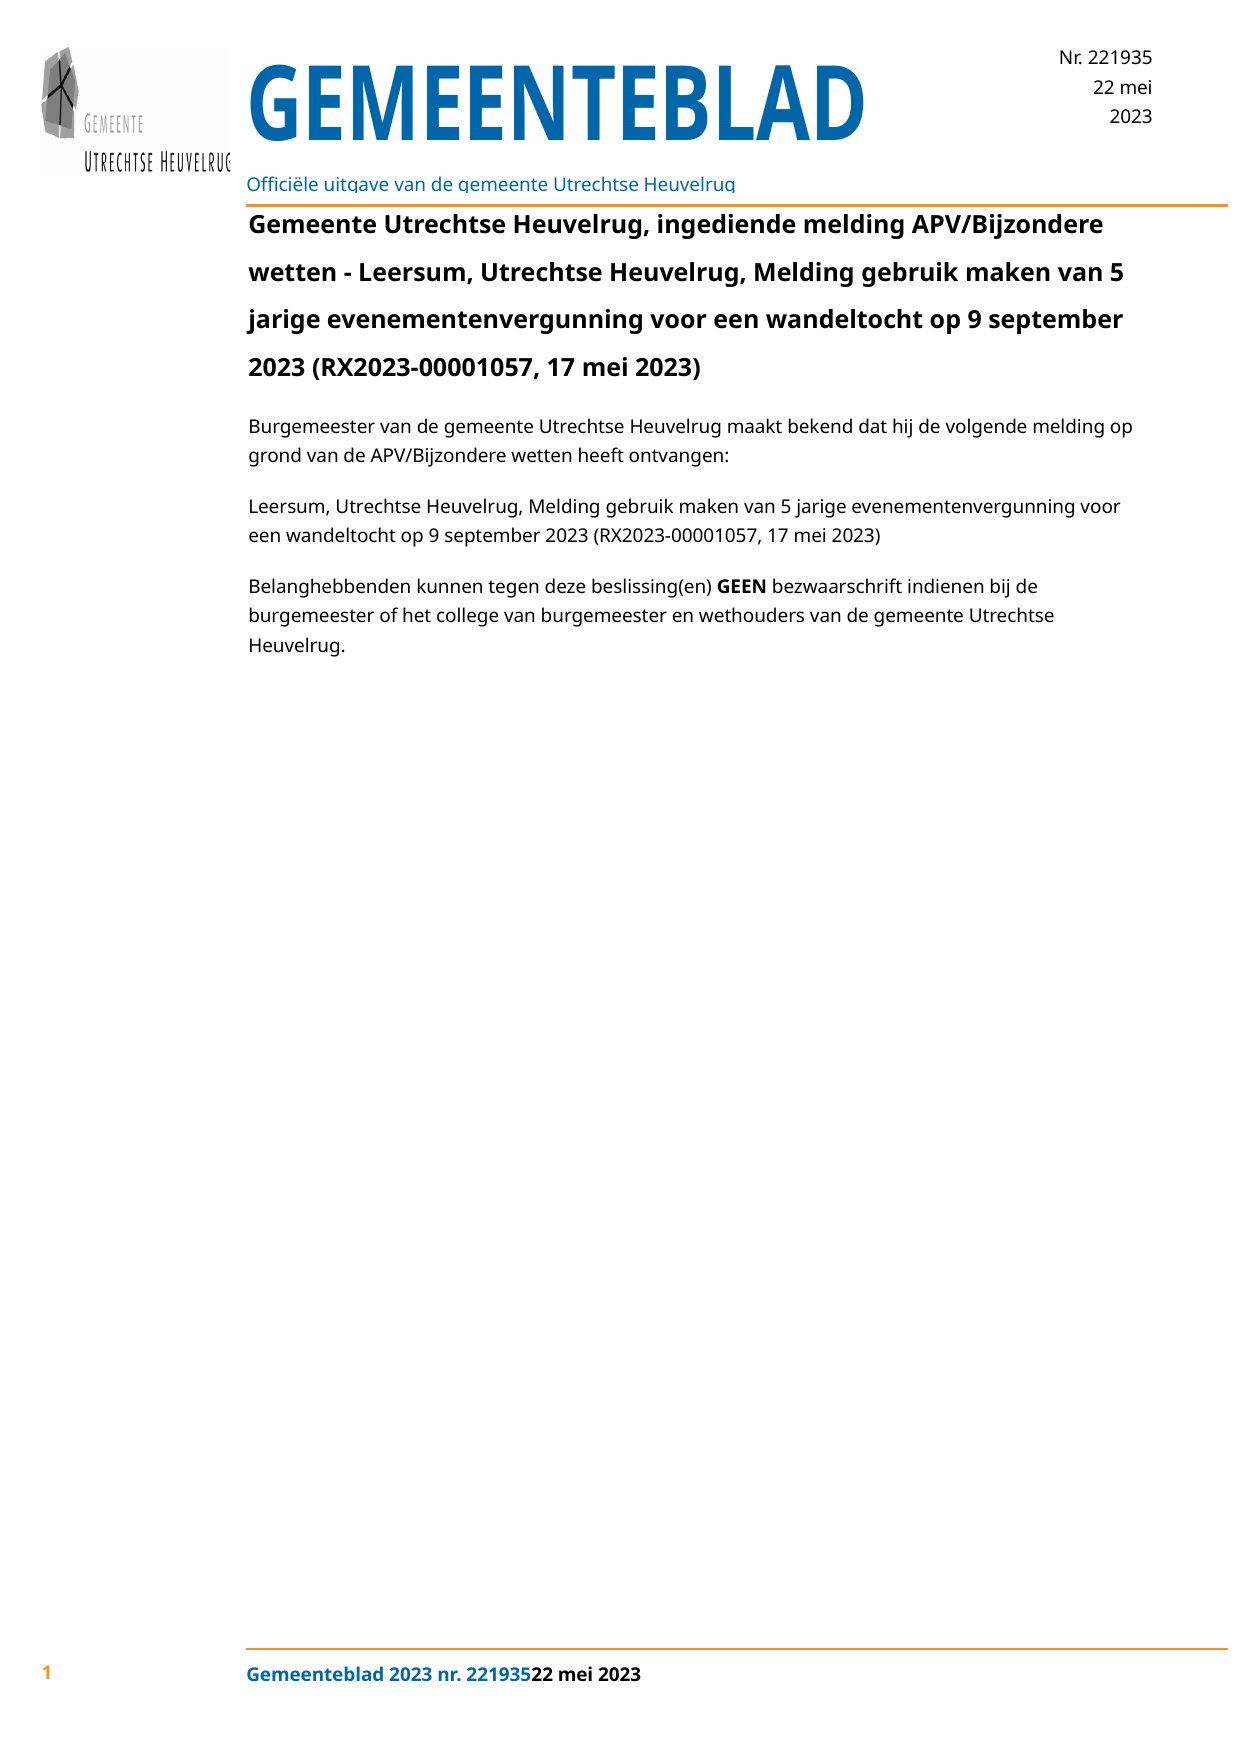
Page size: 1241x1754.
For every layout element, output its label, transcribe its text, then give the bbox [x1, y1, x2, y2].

text Gemeente Utrechtse Heuvelrug, ingediende melding APV/Bijzondere wetten - Leersum, Utrechtse Heuvelrug, Melding gebruik maken van 5 jarige evenementenvergunning voor een wandeltocht op 9 september 2023 (RX2023-00001057, 17 mei 2023) [248, 207, 1152, 384]
text Leersum, Utrechtse Heuvelrug, Melding gebruik maken van 5 jarige evenementenvergunning voor een wandeltocht op 9 september 2023 (RX2023-00001057, 17 mei 2023) [248, 493, 1152, 548]
text Belanghebbenden kunnen tegen deze beslissing(en) GEEN bezwaarschrift indienen bij de burgemeester of het college van burgemeester en wethouders van de gemeente Utrechtse Heuvelrug. [248, 573, 1152, 658]
picture [41, 47, 231, 172]
text Burgemeester van de gemeente Utrechtse Heuvelrug maakt bekend dat hij de volgende melding op grond van de APV/Bijzondere wetten heeft ontvangen: [248, 413, 1152, 468]
